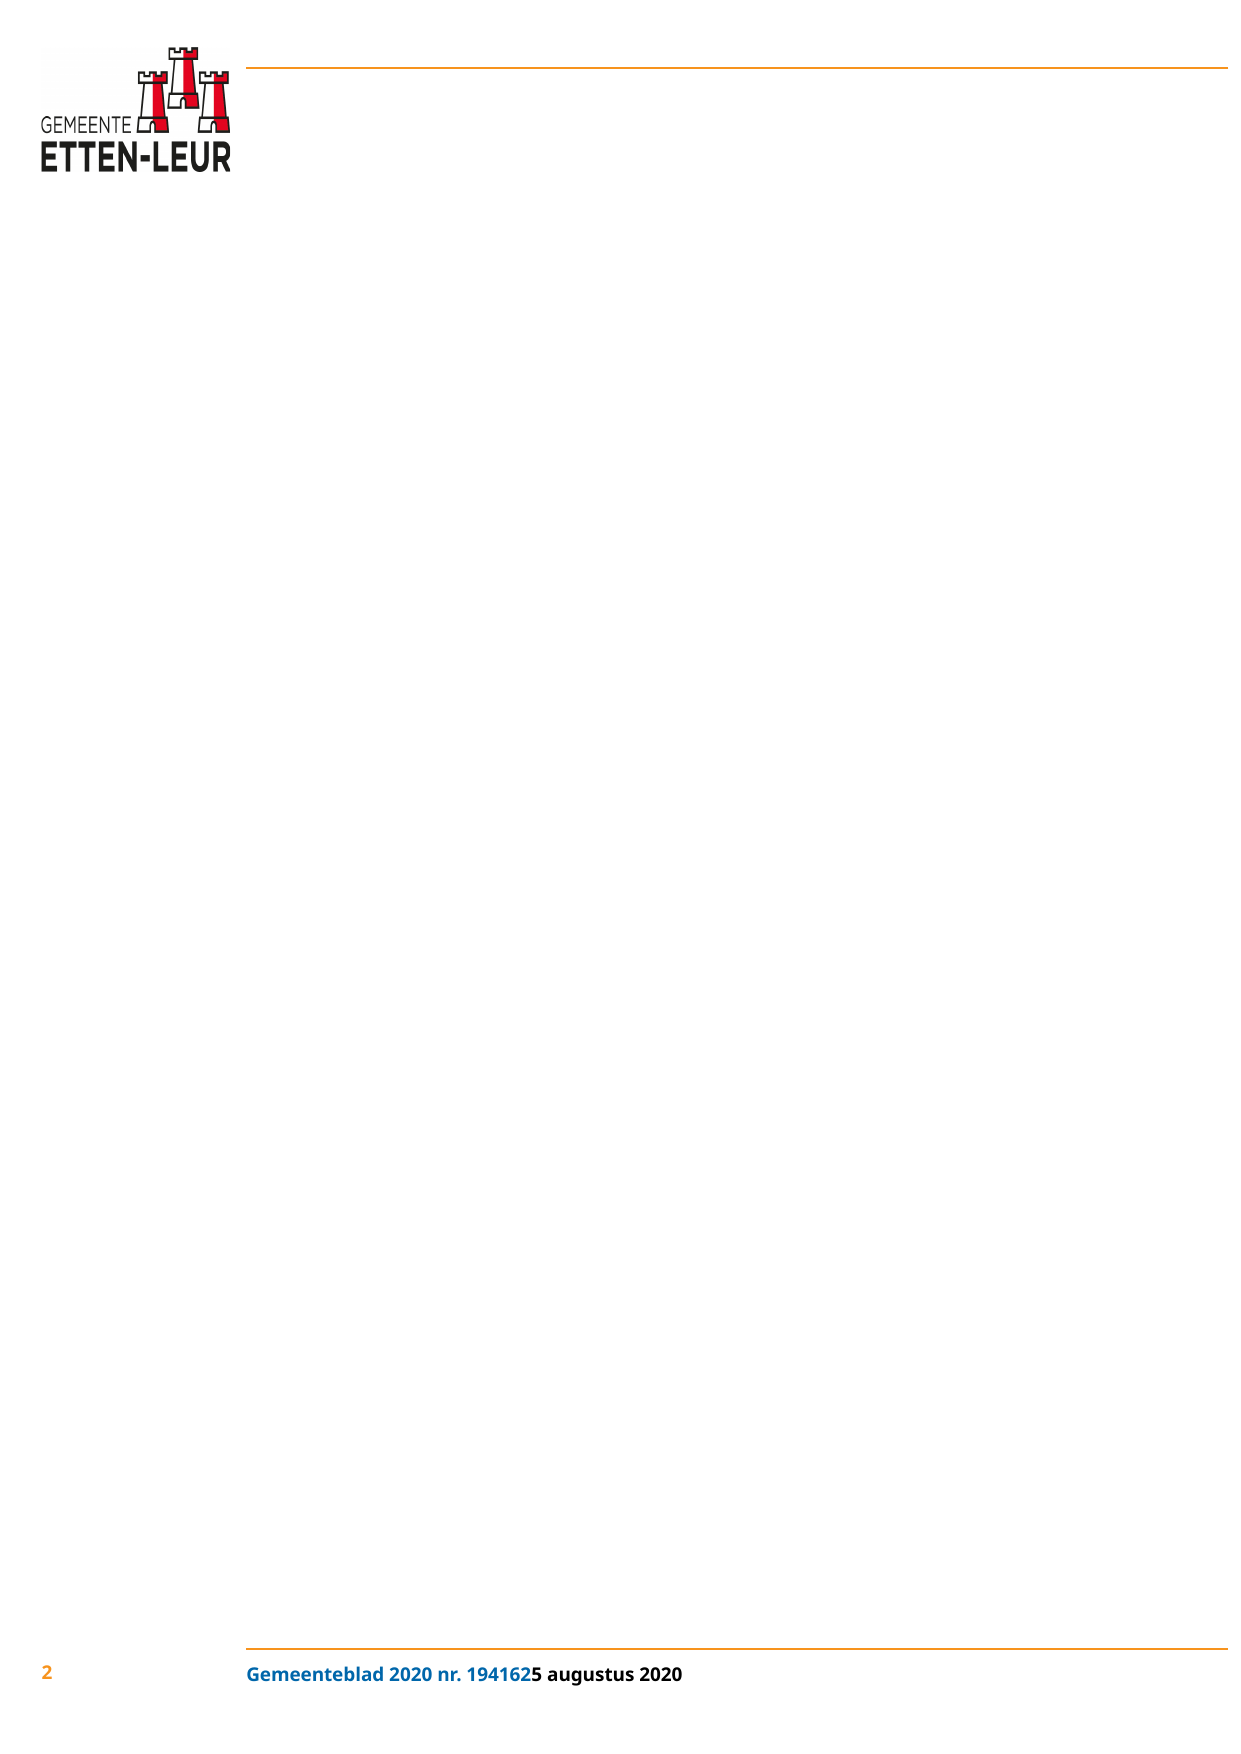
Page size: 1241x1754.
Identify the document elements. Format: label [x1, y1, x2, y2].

picture [41, 47, 231, 172]
